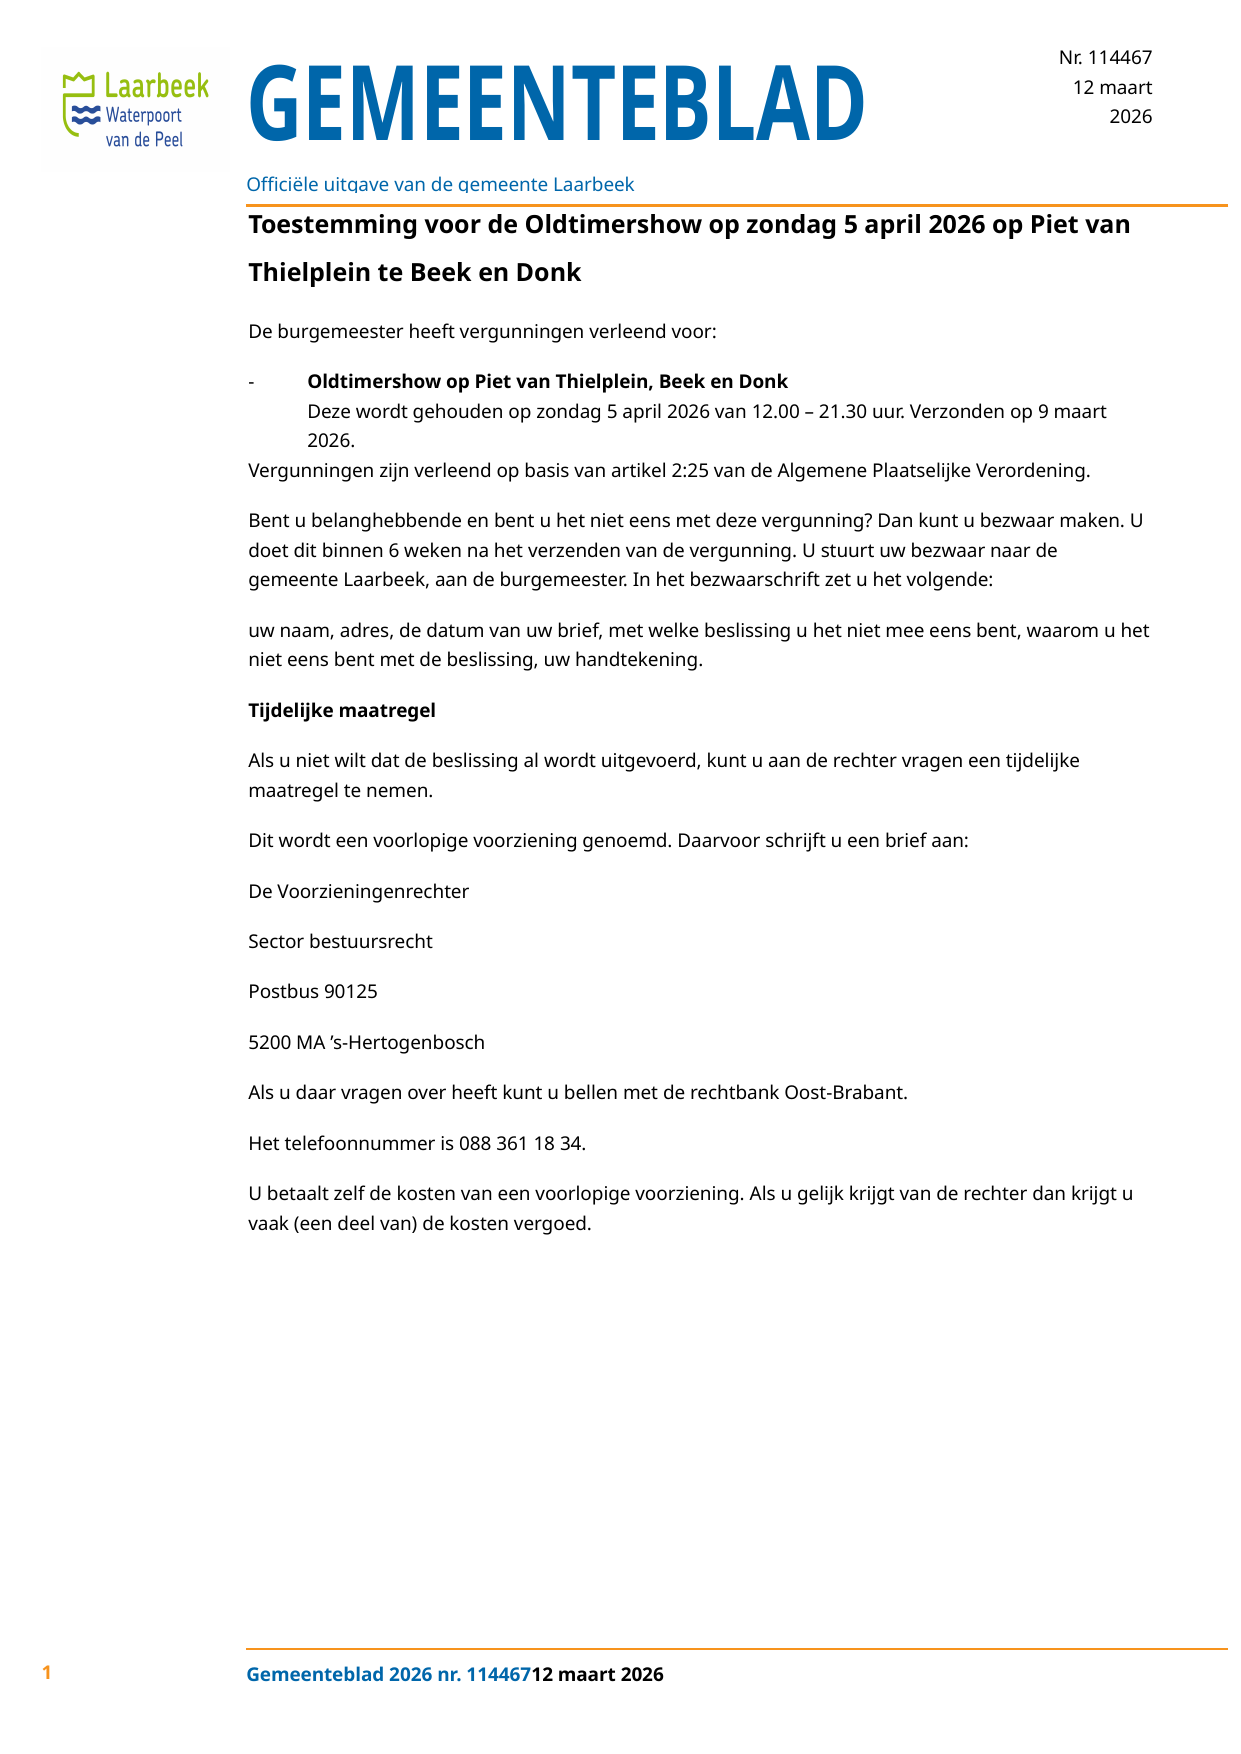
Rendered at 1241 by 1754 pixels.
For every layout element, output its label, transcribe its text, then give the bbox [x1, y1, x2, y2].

text Tijdelijke maatregel [248, 697, 1152, 723]
text Bent u belanghebbende en bent u het niet eens met deze vergunning? Dan kunt u bezwaar maken. U doet dit binnen 6 weken na het verzenden van de vergunning. U stuurt uw bezwaar naar de gemeente Laarbeek, aan de burgemeester. In het bezwaarschrift zet u het volgende: [248, 507, 1152, 592]
list Oldtimershow op Piet van Thielplein, Beek en Donk [248, 368, 1152, 394]
text De Voorzieningenrechter [248, 878, 1152, 904]
text 5200 MA ’s-Hertogenbosch [248, 1029, 1152, 1055]
text Toestemming voor de Oldtimershow op zondag 5 april 2026 op Piet van Thielplein te Beek en Donk [248, 207, 1152, 288]
text Sector bestuursrecht [248, 928, 1152, 954]
text Vergunningen zijn verleend op basis van artikel 2:25 van de Algemene Plaatselijke Verordening. [248, 457, 1152, 483]
text Dit wordt een voorlopige voorziening genoemd. Daarvoor schrijft u een brief aan: [248, 827, 1152, 853]
list Deze wordt gehouden op zondag 5 april 2026 van 12.00 – 21.30 uur. Verzonden op 9 maart 2026. [248, 398, 1152, 453]
text U betaalt zelf de kosten van een voorlopige voorziening. Als u gelijk krijgt van de rechter dan krijgt u vaak (een deel van) de kosten vergoed. [248, 1180, 1152, 1236]
text Als u niet wilt dat de beslissing al wordt uitgevoerd, kunt u aan de rechter vragen een tijdelijke maatregel te nemen. [248, 747, 1152, 803]
text De burgemeester heeft vergunningen verleend voor: [248, 318, 1152, 344]
text Als u daar vragen over heeft kunt u bellen met de rechtbank Oost-Brabant. [248, 1079, 1152, 1105]
picture [41, 47, 231, 172]
text uw naam, adres, de datum van uw brief, met welke beslissing u het niet mee eens bent, waarom u het niet eens bent met de beslissing, uw handtekening. [248, 617, 1152, 672]
text Het telefoonnummer is 088 361 18 34. [248, 1130, 1152, 1156]
text Postbus 90125 [248, 979, 1152, 1004]
